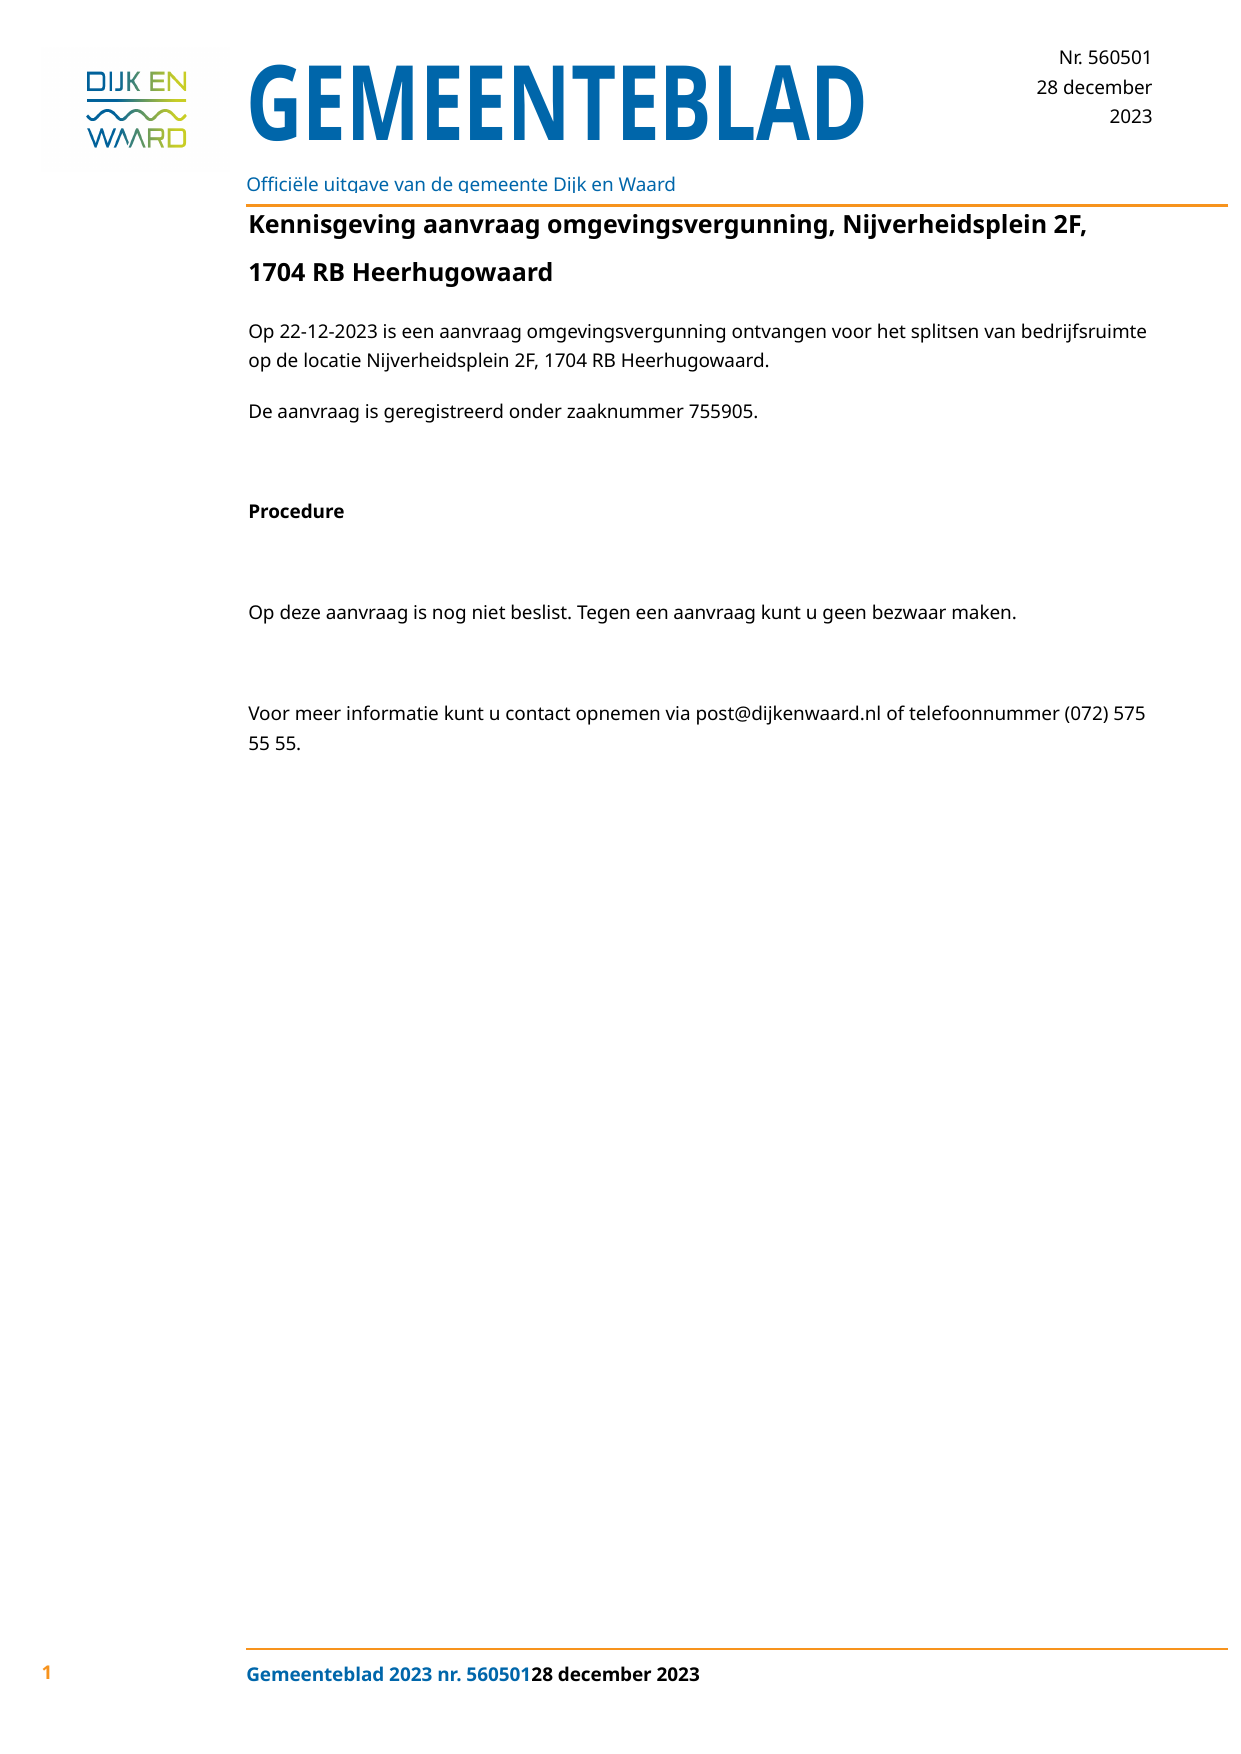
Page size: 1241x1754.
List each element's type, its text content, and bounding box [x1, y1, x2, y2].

text Kennisgeving aanvraag omgevingsvergunning, Nijverheidsplein 2F, 1704 RB Heerhugowaard [248, 207, 1152, 288]
text Procedure [248, 499, 1152, 524]
text Voor meer informatie kunt u contact opnemen via post@dijkenwaard.nl of telefoonnummer (072) 575 55 55. [248, 700, 1152, 756]
text Op deze aanvraag is nog niet beslist. Tegen een aanvraag kunt u geen bezwaar maken. [248, 599, 1152, 625]
text Op 22-12-2023 is een aanvraag omgevingsvergunning ontvangen voor het splitsen van bedrijfsruimte op de locatie Nijverheidsplein 2F, 1704 RB Heerhugowaard. [248, 318, 1152, 373]
picture [41, 47, 231, 172]
text De aanvraag is geregistreerd onder zaaknummer 755905. [248, 398, 1152, 424]
